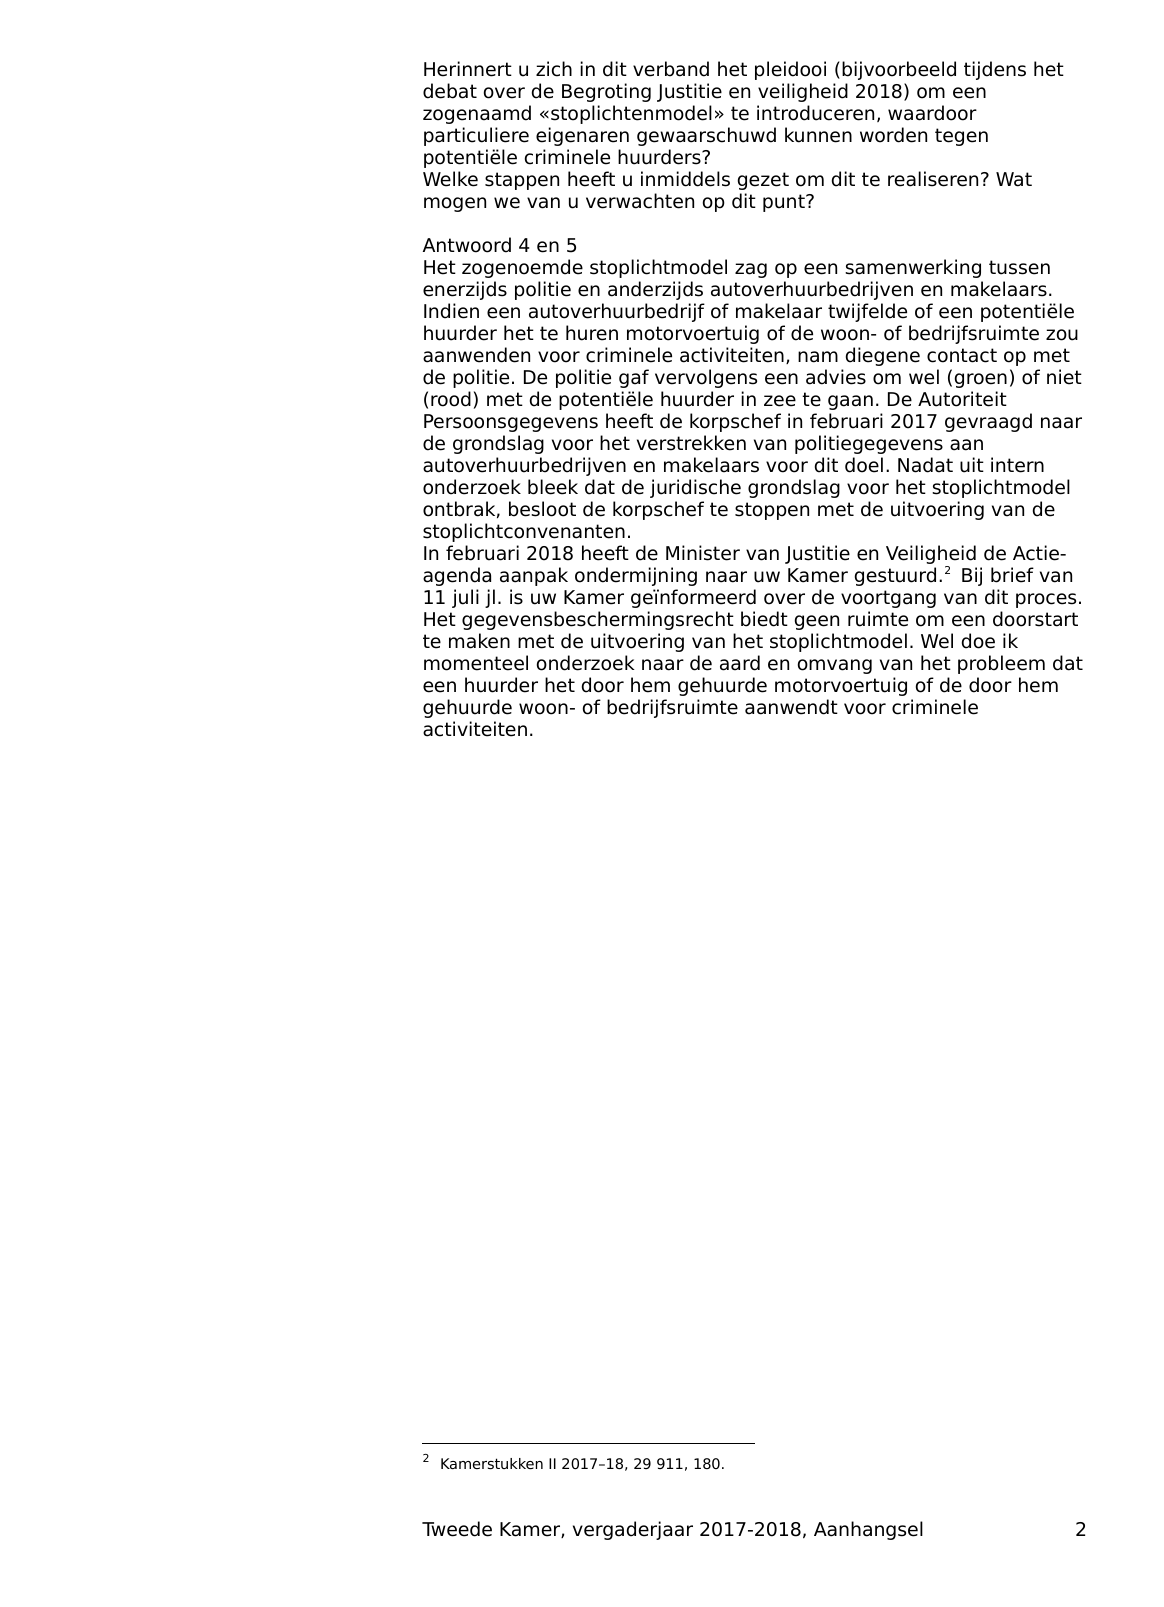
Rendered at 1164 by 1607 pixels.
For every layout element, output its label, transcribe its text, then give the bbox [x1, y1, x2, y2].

text Herinnert u zich in dit verband het pleidooi (bijvoorbeeld tijdens het debat over de Begroting Justitie en veiligheid 2018) om een zogenaamd «stoplichtenmodel» te introduceren, waardoor particuliere eigenaren gewaarschuwd kunnen worden tegen potentiële criminele huurders? [422, 59, 1087, 169]
text Antwoord 4 en 5 [422, 235, 1087, 257]
text Het zogenoemde stoplichtmodel zag op een samenwerking tussen enerzijds politie en anderzijds autoverhuurbedrijven en makelaars. Indien een autoverhuurbedrijf of makelaar twijfelde of een potentiële huurder het te huren motorvoertuig of de woon- of bedrijfsruimte zou aanwenden voor criminele activiteiten, nam diegene contact op met de politie. De politie gaf vervolgens een advies om wel (groen) of niet (rood) met de potentiële huurder in zee te gaan. De Autoriteit Persoonsgegevens heeft de korpschef in februari 2017 gevraagd naar de grondslag voor het verstrekken van politiegegevens aan autoverhuurbedrijven en makelaars voor dit doel. Nadat uit intern onderzoek bleek dat de juridische grondslag voor het stoplichtmodel ontbrak, besloot de korpschef te stoppen met de uitvoering van de stoplichtconvenanten. [422, 257, 1087, 543]
text Het gegevensbeschermingsrecht biedt geen ruimte om een doorstart te maken met de uitvoering van het stoplichtmodel. Wel doe ik momenteel onderzoek naar de aard en omvang van het probleem dat een huurder het door hem gehuurde motorvoertuig of de door hem gehuurde woon- of bedrijfsruimte aanwendt voor criminele activiteiten. [422, 609, 1087, 741]
text In februari 2018 heeft de Minister van Justitie en Veiligheid de Actie-agenda aanpak ondermijning naar uw Kamer gestuurd. Bij brief van 11 juli jl. is uw Kamer geïnformeerd over de voortgang van dit proces. [422, 543, 1087, 609]
text Kamerstukken II 2017–18, 29 911, 180. [422, 1452, 1087, 1474]
text Welke stappen heeft u inmiddels gezet om dit te realiseren? Wat mogen we van u verwachten op dit punt? [422, 169, 1087, 213]
